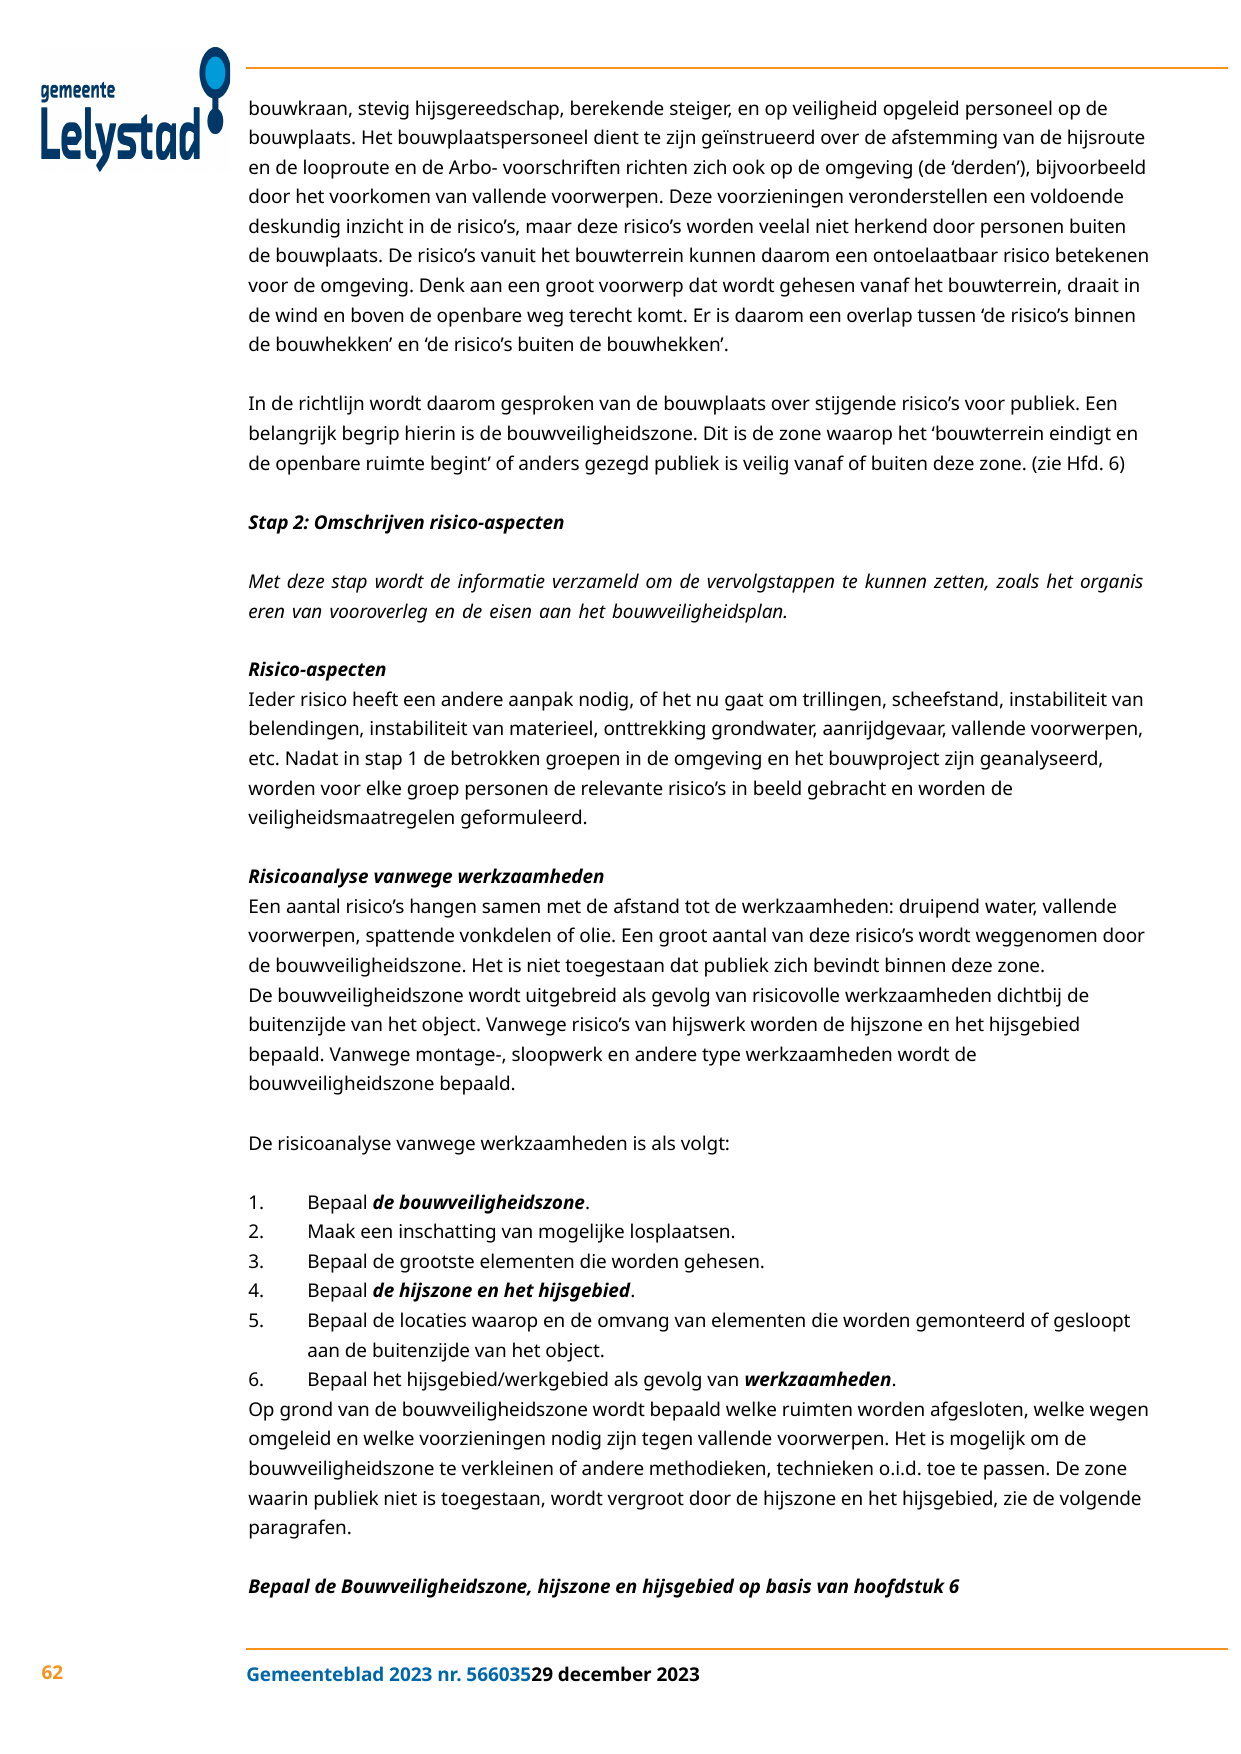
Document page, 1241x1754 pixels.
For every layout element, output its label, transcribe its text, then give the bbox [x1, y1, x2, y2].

text Risico-aspecten [248, 656, 1152, 682]
list Bepaal het hijsgebied/werkgebied als gevolg van werkzaamheden. [248, 1366, 1152, 1392]
text Stap 2: Omschrijven risico-aspecten [248, 509, 1152, 535]
text Risicoanalyse vanwege werkzaamheden [248, 863, 1152, 889]
picture [41, 47, 231, 172]
text Een aantal risico’s hangen samen met de afstand tot de werkzaamheden: druipend water, vallende voorwerpen, spattende vonkdelen of olie. Een groot aantal van deze risico’s wordt weggenomen door de bouwveiligheidszone. Het is niet toegestaan dat publiek zich bevindt binnen deze zone. [248, 893, 1152, 978]
list Bepaal de hijszone en het hijsgebied. [248, 1278, 1152, 1303]
list Maak een inschatting van mogelijke losplaatsen. [248, 1218, 1152, 1244]
text De bouwveiligheidszone wordt uitgebreid als gevolg van risicovolle werkzaamheden dichtbij de buitenzijde van het object. Vanwege risico’s van hijswerk worden de hijszone en het hijsgebied bepaald. Vanwege montage-, sloopwerk en andere type werkzaamheden wordt de bouwveiligheidszone bepaald. [248, 982, 1152, 1096]
table_header Met deze stap wordt de informatie verzameld om de vervolgstappen te kunnen zetten, zoals het organiseren van vooroverleg en de eisen aan het bouwveiligheidsplan. [248, 568, 1152, 623]
text De risicoanalyse vanwege werkzaamheden is als volgt: [248, 1130, 1152, 1155]
list Bepaal de locaties waarop en de omvang van elementen die worden gemonteerd of gesloopt aan de buitenzijde van het object. [248, 1307, 1152, 1362]
text Ieder risico heeft een andere aanpak nodig, of het nu gaat om trillingen, scheefstand, instabiliteit van belendingen, instabiliteit van materieel, onttrekking grondwater, aanrijdgevaar, vallende voorwerpen, etc. Nadat in stap 1 de betrokken groepen in de omgeving en het bouwproject zijn geanalyseerd, worden voor elke groep personen de relevante risico’s in beeld gebracht en worden de veiligheidsmaatregelen geformuleerd. [248, 686, 1152, 830]
text In de richtlijn wordt daarom gesproken van de bouwplaats over stijgende risico’s voor publiek. Een belangrijk begrip hierin is de bouwveiligheidszone. Dit is de zone waarop het ‘bouwterrein eindigt en de openbare ruimte begint’ of anders gezegd publiek is veilig vanaf of buiten deze zone. (zie Hfd. 6) [248, 391, 1152, 476]
list Bepaal de grootste elementen die worden gehesen. [248, 1248, 1152, 1274]
text Bepaal de Bouwveiligheidszone, hijszone en hijsgebied op basis van hoofdstuk 6 [248, 1573, 1152, 1599]
list Bepaal de bouwveiligheidszone. [248, 1189, 1152, 1214]
text Op grond van de bouwveiligheidszone wordt bepaald welke ruimten worden afgesloten, welke wegen omgeleid en welke voorzieningen nodig zijn tegen vallende voorwerpen. Het is mogelijk om de bouwveiligheidszone te verkleinen of andere methodieken, technieken o.i.d. toe te passen. De zone waarin publiek niet is toegestaan, wordt vergroot door de hijszone en het hijsgebied, zie de volgende paragrafen. [248, 1396, 1152, 1540]
text bouwkraan, stevig hijsgereedschap, berekende steiger, en op veiligheid opgeleid personeel op de bouwplaats. Het bouwplaatspersoneel dient te zijn geïnstrueerd over de afstemming van de hijsroute en de looproute en de Arbo- voorschriften richten zich ook op de omgeving (de ‘derden’), bijvoorbeeld door het voorkomen van vallende voorwerpen. Deze voorzieningen veronderstellen een voldoende deskundig inzicht in de risico’s, maar deze risico’s worden veelal niet herkend door personen buiten de bouwplaats. De risico’s vanuit het bouwterrein kunnen daarom een ontoelaatbaar risico betekenen voor de omgeving. Denk aan een groot voorwerp dat wordt gehesen vanaf het bouwterrein, draait in de wind en boven de openbare weg terecht komt. Er is daarom een overlap tussen ‘de risico’s binnen de bouwhekken’ en ‘de risico’s buiten de bouwhekken’. [248, 95, 1152, 357]
